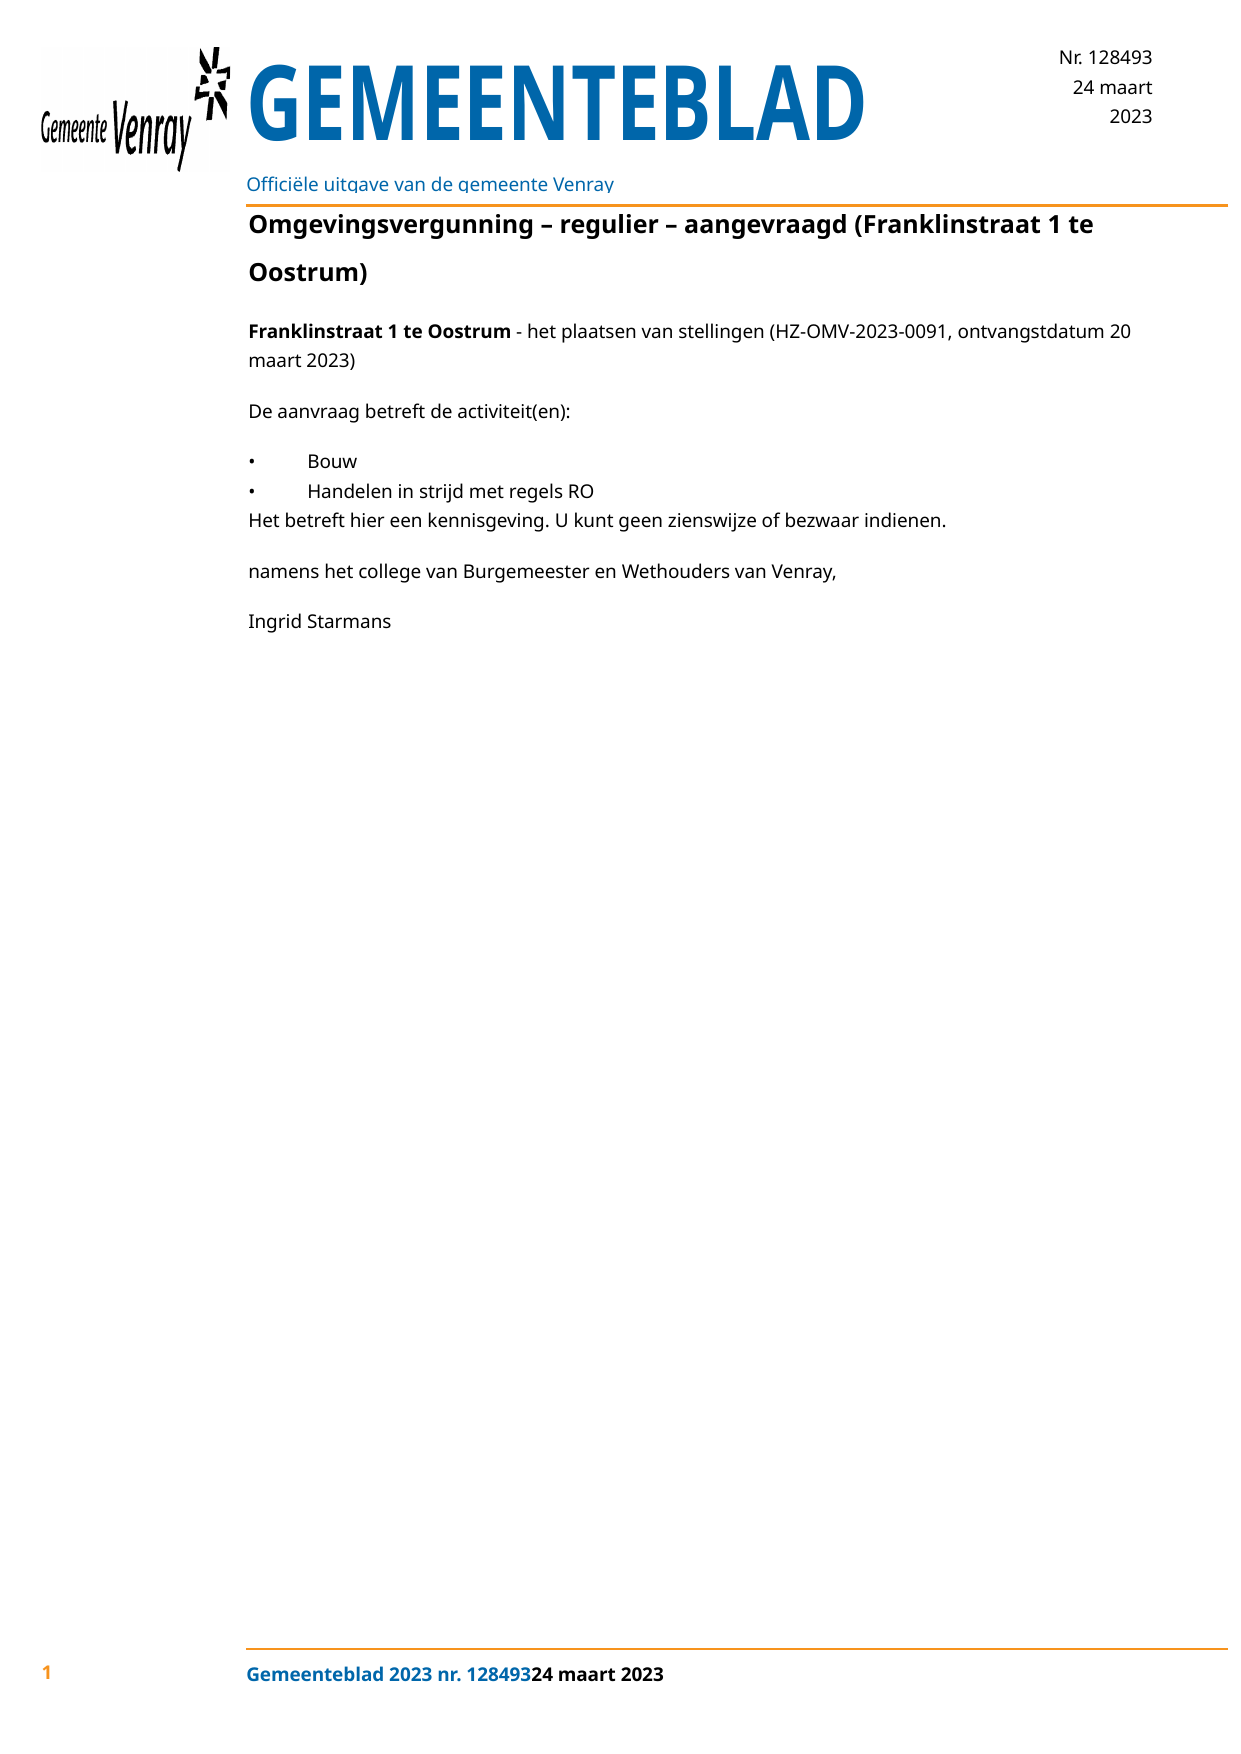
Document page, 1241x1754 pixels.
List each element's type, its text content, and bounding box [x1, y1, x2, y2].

list Handelen in strijd met regels RO [248, 478, 1152, 504]
text Het betreft hier een kennisgeving. U kunt geen zienswijze of bezwaar indienen. [248, 507, 1152, 533]
text namens het college van Burgemeester en Wethouders van Venray, [248, 558, 1152, 584]
text De aanvraag betreft de activiteit(en): [248, 398, 1152, 424]
text Ingrid Starmans [248, 608, 1152, 634]
picture [41, 47, 231, 172]
list Bouw [248, 448, 1152, 474]
text Omgevingsvergunning – regulier – aangevraagd (Franklinstraat 1 te Oostrum) [248, 207, 1152, 288]
text Franklinstraat 1 te Oostrum - het plaatsen van stellingen (HZ-OMV-2023-0091, ontvangstdatum 20 maart 2023) [248, 318, 1152, 373]
